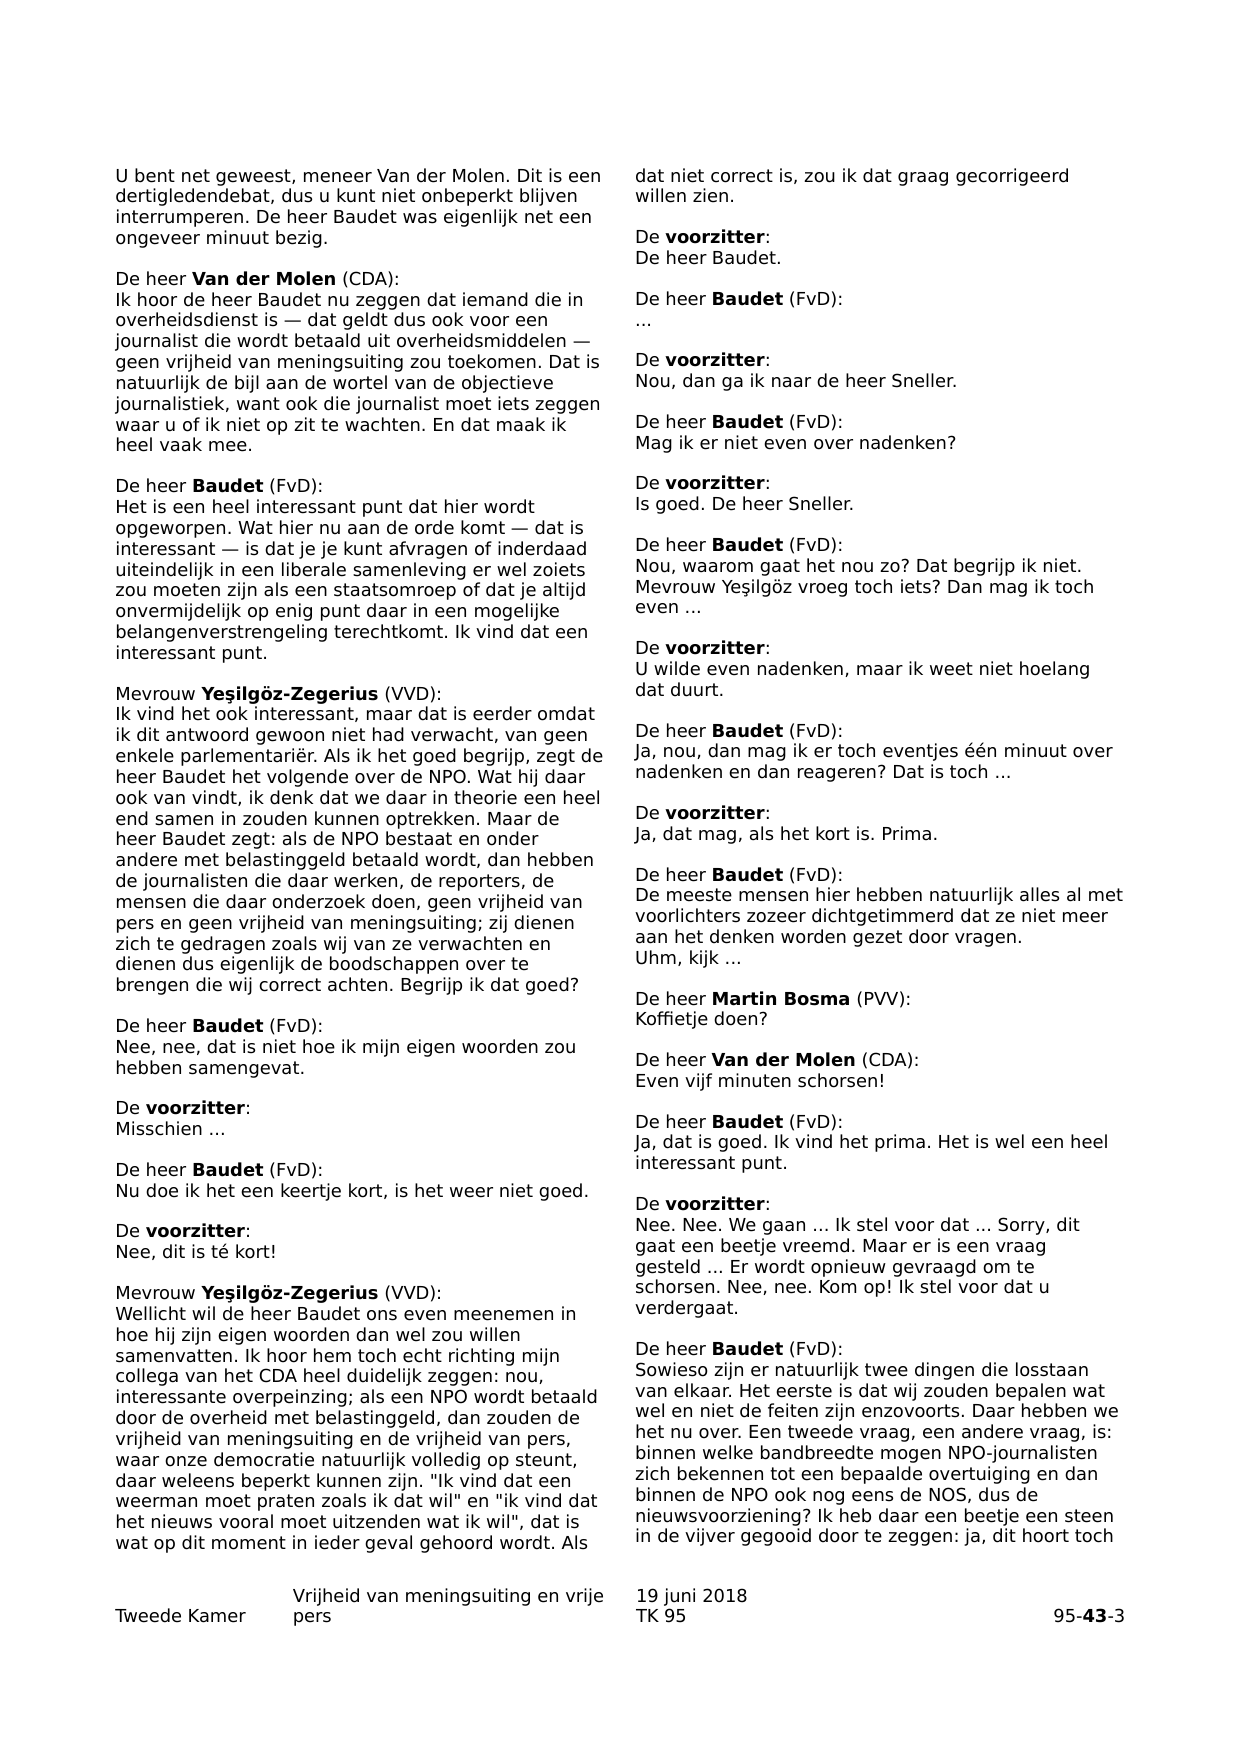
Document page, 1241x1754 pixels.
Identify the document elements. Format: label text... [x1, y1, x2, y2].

text Koffietje doen? [635, 1009, 1125, 1030]
text De heer Baudet (FvD): [635, 1112, 1125, 1132]
text Wellicht wil de heer Baudet ons even meenemen in hoe hij zijn eigen woorden dan wel zou willen samenvatten. Ik hoor hem toch echt richting mijn collega van het CDA heel duidelijk zeggen: nou, interessante overpeinzing; als een NPO wordt betaald door de overheid met belastinggeld, dan zouden de vrijheid van meningsuiting en de vrijheid van pers, waar onze democratie natuurlijk volledig op steunt, daar weleens beperkt kunnen zijn. "Ik vind dat een weerman moet praten zoals ik dat wil" en "ik vind dat het nieuws vooral moet uitzenden wat ik wil", dat is wat op dit moment in ieder geval gehoord wordt. Als [115, 1304, 605, 1554]
text De meeste mensen hier hebben natuurlijk alles al met voorlichters zozeer dichtgetimmerd dat ze niet meer aan het denken worden gezet door vragen. [635, 885, 1125, 948]
text Mag ik er niet even over nadenken? [635, 432, 1125, 453]
text De heer Baudet (FvD): [115, 476, 605, 497]
text Nee, nee, dat is niet hoe ik mijn eigen woorden zou hebben samengevat. [115, 1037, 605, 1078]
text Nou, waarom gaat het nou zo? Dat begrijp ik niet. Mevrouw Yeşilgöz vroeg toch iets? Dan mag ik toch even ... [635, 556, 1125, 618]
text De heer Baudet (FvD): [635, 864, 1125, 885]
text U wilde even nadenken, maar ik weet niet hoelang dat duurt. [635, 659, 1125, 700]
text Het is een heel interessant punt dat hier wordt opgeworpen. Wat hier nu aan de orde komt — dat is interessant — is dat je je kunt afvragen of inderdaad uiteindelijk in een liberale samenleving er wel zoiets zou moeten zijn als een staatsomroep of dat je altijd onvermijdelijk op enig punt daar in een mogelijke belangenverstrengeling terechtkomt. Ik vind dat een interessant punt. [115, 497, 605, 663]
text Ja, dat is goed. Ik vind het prima. Het is wel een heel interessant punt. [635, 1132, 1125, 1174]
text Even vijf minuten schorsen! [635, 1071, 1125, 1092]
text Nee, dit is té kort! [115, 1242, 605, 1263]
text De heer Baudet (FvD): [115, 1016, 605, 1037]
text Nou, dan ga ik naar de heer Sneller. [635, 371, 1125, 392]
text Nee. Nee. We gaan ... Ik stel voor dat ... Sorry, dit gaat een beetje vreemd. Maar er is een vraag gesteld ... Er wordt opnieuw gevraagd om te schorsen. Nee, nee. Kom op! Ik stel voor dat u verdergaat. [635, 1215, 1125, 1319]
text ... [635, 309, 1125, 330]
text De heer Baudet. [635, 248, 1125, 268]
text De voorzitter: [635, 227, 1125, 248]
text De voorzitter: [635, 803, 1125, 823]
text De heer Baudet (FvD): [635, 288, 1125, 309]
text De voorzitter: [115, 1221, 605, 1242]
text Misschien ... [115, 1119, 605, 1140]
text Uhm, kijk ... [635, 948, 1125, 968]
text Ja, dat mag, als het kort is. Prima. [635, 823, 1125, 844]
text Ik hoor de heer Baudet nu zeggen dat iemand die in overheidsdienst is — dat geldt dus ook voor een journalist die wordt betaald uit overheidsmiddelen — geen vrijheid van meningsuiting zou toekomen. Dat is natuurlijk de bijl aan de wortel van de objectieve journalistiek, want ook die journalist moet iets zeggen waar u of ik niet op zit te wachten. En dat maak ik heel vaak mee. [115, 289, 605, 456]
text De voorzitter: [115, 1098, 605, 1119]
text dat niet correct is, zou ik dat graag gecorrigeerd willen zien. [635, 165, 1125, 207]
text Ja, nou, dan mag ik er toch eventjes één minuut over nadenken en dan reageren? Dat is toch ... [635, 741, 1125, 783]
text Sowieso zijn er natuurlijk twee dingen die losstaan van elkaar. Het eerste is dat wij zouden bepalen wat wel en niet de feiten zijn enzovoorts. Daar hebben we het nu over. Een tweede vraag, een andere vraag, is: binnen welke bandbreedte mogen NPO-journalisten zich bekennen tot een bepaalde overtuiging en dan binnen de NPO ook nog eens de NOS, dus de nieuwsvoorziening? Ik heb daar een beetje een steen in de vijver gegooid door te zeggen: ja, dit hoort toch [635, 1359, 1125, 1547]
text Mevrouw Yeşilgöz-Zegerius (VVD): [115, 683, 605, 704]
text De voorzitter: [635, 473, 1125, 494]
text U bent net geweest, meneer Van der Molen. Dit is een dertigledendebat, dus u kunt niet onbeperkt blijven interrumperen. De heer Baudet was eigenlijk net een ongeveer minuut bezig. [115, 165, 605, 249]
text Ik vind het ook interessant, maar dat is eerder omdat ik dit antwoord gewoon niet had verwacht, van geen enkele parlementariër. Als ik het goed begrijp, zegt de heer Baudet het volgende over de NPO. Wat hij daar ook van vindt, ik denk dat we daar in theorie een heel end samen in zouden kunnen optrekken. Maar de heer Baudet zegt: als de NPO bestaat en onder andere met belastinggeld betaald wordt, dan hebben de journalisten die daar werken, de reporters, de mensen die daar onderzoek doen, geen vrijheid van pers en geen vrijheid van meningsuiting; zij dienen zich te gedragen zoals wij van ze verwachten en dienen dus eigenlijk de boodschappen over te brengen die wij correct achten. Begrijp ik dat goed? [115, 704, 605, 996]
text De voorzitter: [635, 1194, 1125, 1215]
text De voorzitter: [635, 638, 1125, 659]
text De heer Baudet (FvD): [635, 1339, 1125, 1359]
text De heer Baudet (FvD): [635, 412, 1125, 432]
text Mevrouw Yeşilgöz-Zegerius (VVD): [115, 1283, 605, 1304]
text De heer Baudet (FvD): [115, 1160, 605, 1181]
text De heer Van der Molen (CDA): [115, 269, 605, 289]
text De heer Martin Bosma (PVV): [635, 988, 1125, 1009]
text De heer Baudet (FvD): [635, 535, 1125, 556]
text Is goed. De heer Sneller. [635, 494, 1125, 515]
text De heer Van der Molen (CDA): [635, 1050, 1125, 1071]
text De heer Baudet (FvD): [635, 720, 1125, 741]
text De voorzitter: [635, 350, 1125, 371]
text Nu doe ik het een keertje kort, is het weer niet goed. [115, 1181, 605, 1201]
